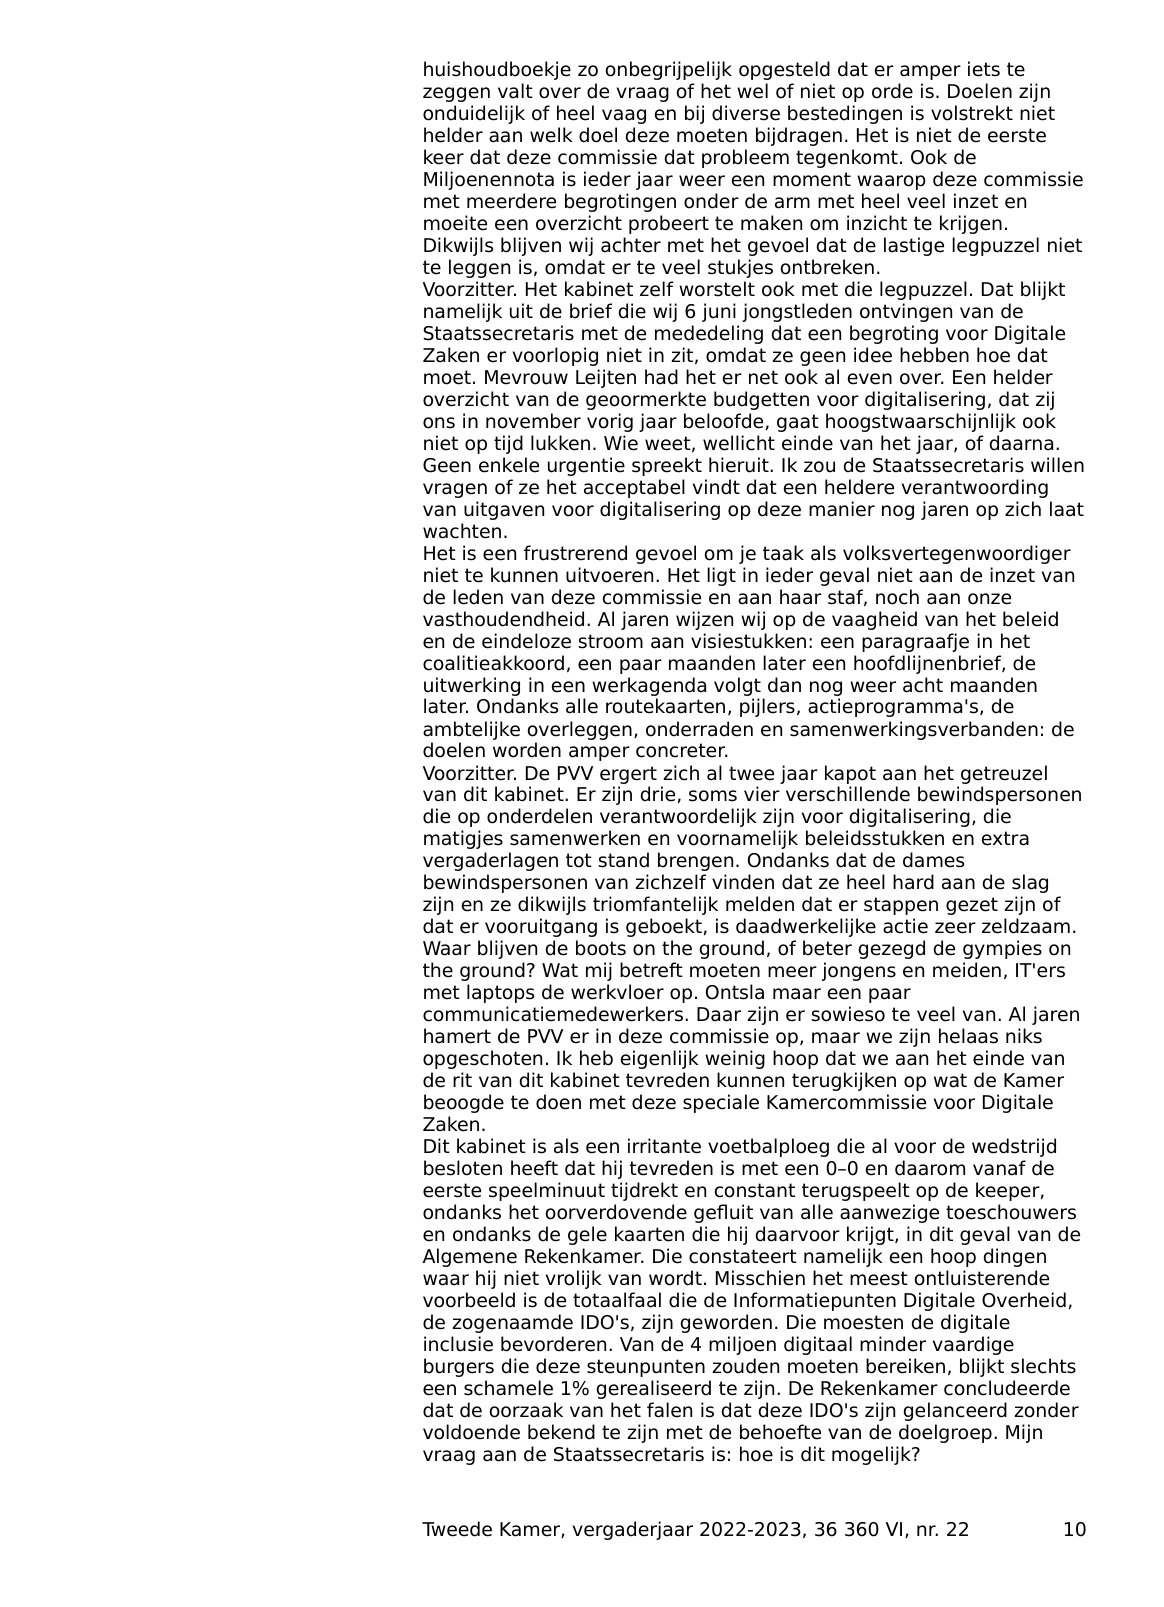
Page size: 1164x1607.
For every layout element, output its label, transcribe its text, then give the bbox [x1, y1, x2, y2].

text Dit kabinet is als een irritante voetbalploeg die al voor de wedstrijd besloten heeft dat hij tevreden is met een 0–0 en daarom vanaf de eerste speelminuut tijdrekt en constant terugspeelt op de keeper, ondanks het oorverdovende gefluit van alle aanwezige toeschouwers en ondanks de gele kaarten die hij daarvoor krijgt, in dit geval van de Algemene Rekenkamer. Die constateert namelijk een hoop dingen waar hij niet vrolijk van wordt. Misschien het meest ontluisterende voorbeeld is de totaalfaal die de Informatiepunten Digitale Overheid, de zogenaamde IDO's, zijn geworden. Die moesten de digitale inclusie bevorderen. Van de 4 miljoen digitaal minder vaardige burgers die deze steunpunten zouden moeten bereiken, blijkt slechts een schamele 1% gerealiseerd te zijn. De Rekenkamer concludeerde dat de oorzaak van het falen is dat deze IDO's zijn gelanceerd zonder voldoende bekend te zijn met de behoefte van de doelgroep. Mijn vraag aan de Staatssecretaris is: hoe is dit mogelijk? [422, 1136, 1087, 1466]
text Het is een frustrerend gevoel om je taak als volksvertegenwoordiger niet te kunnen uitvoeren. Het ligt in ieder geval niet aan de inzet van de leden van deze commissie en aan haar staf, noch aan onze vasthoudendheid. Al jaren wijzen wij op de vaagheid van het beleid en de eindeloze stroom aan visiestukken: een paragraafje in het coalitieakkoord, een paar maanden later een hoofdlijnenbrief, de uitwerking in een werkagenda volgt dan nog weer acht maanden later. Ondanks alle routekaarten, pijlers, actieprogramma's, de ambtelijke overleggen, onderraden en samenwerkingsverbanden: de doelen worden amper concreter. [422, 543, 1087, 762]
text Voorzitter. Het kabinet zelf worstelt ook met die legpuzzel. Dat blijkt namelijk uit de brief die wij 6 juni jongstleden ontvingen van de Staatssecretaris met de mededeling dat een begroting voor Digitale Zaken er voorlopig niet in zit, omdat ze geen idee hebben hoe dat moet. Mevrouw Leijten had het er net ook al even over. Een helder overzicht van de geoormerkte budgetten voor digitalisering, dat zij ons in november vorig jaar beloofde, gaat hoogstwaarschijnlijk ook niet op tijd lukken. Wie weet, wellicht einde van het jaar, of daarna. Geen enkele urgentie spreekt hieruit. Ik zou de Staatssecretaris willen vragen of ze het acceptabel vindt dat een heldere verantwoording van uitgaven voor digitalisering op deze manier nog jaren op zich laat wachten. [422, 279, 1087, 543]
text huishoudboekje zo onbegrijpelijk opgesteld dat er amper iets te zeggen valt over de vraag of het wel of niet op orde is. Doelen zijn onduidelijk of heel vaag en bij diverse bestedingen is volstrekt niet helder aan welk doel deze moeten bijdragen. Het is niet de eerste keer dat deze commissie dat probleem tegenkomt. Ook de Miljoenennota is ieder jaar weer een moment waarop deze commissie met meerdere begrotingen onder de arm met heel veel inzet en moeite een overzicht probeert te maken om inzicht te krijgen. Dikwijls blijven wij achter met het gevoel dat de lastige legpuzzel niet te leggen is, omdat er te veel stukjes ontbreken. [422, 59, 1087, 279]
text Voorzitter. De PVV ergert zich al twee jaar kapot aan het getreuzel van dit kabinet. Er zijn drie, soms vier verschillende bewindspersonen die op onderdelen verantwoordelijk zijn voor digitalisering, die matigjes samenwerken en voornamelijk beleidsstukken en extra vergaderlagen tot stand brengen. Ondanks dat de dames bewindspersonen van zichzelf vinden dat ze heel hard aan de slag zijn en ze dikwijls triomfantelijk melden dat er stappen gezet zijn of dat er vooruitgang is geboekt, is daadwerkelijke actie zeer zeldzaam. Waar blijven de boots on the ground, of beter gezegd de gympies on the ground? Wat mij betreft moeten meer jongens en meiden, IT'ers met laptops de werkvloer op. Ontsla maar een paar communicatiemedewerkers. Daar zijn er sowieso te veel van. Al jaren hamert de PVV er in deze commissie op, maar we zijn helaas niks opgeschoten. Ik heb eigenlijk weinig hoop dat we aan het einde van de rit van dit kabinet tevreden kunnen terugkijken op wat de Kamer beoogde te doen met deze speciale Kamercommissie voor Digitale Zaken. [422, 762, 1087, 1136]
